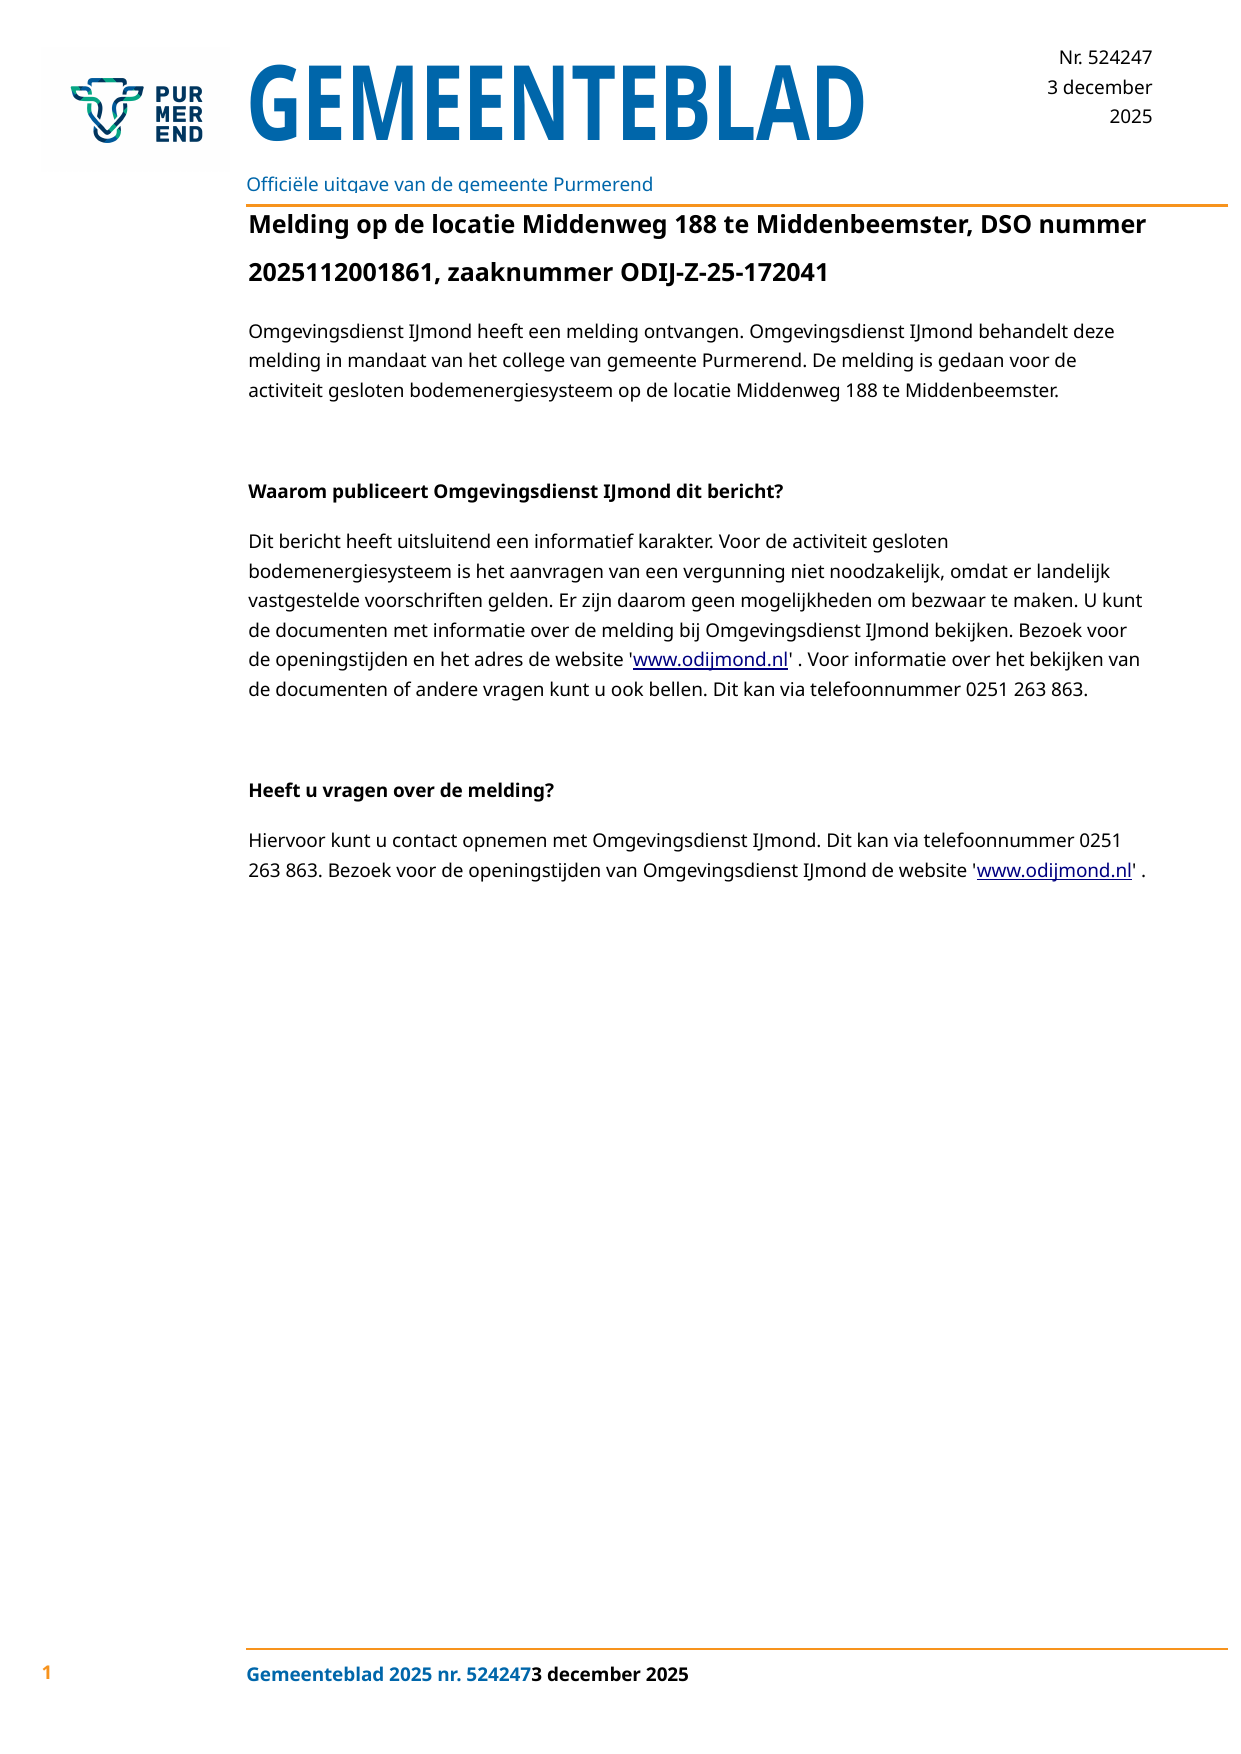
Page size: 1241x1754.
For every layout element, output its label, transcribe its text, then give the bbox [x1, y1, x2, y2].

text Melding op de locatie Middenweg 188 te Middenbeemster, DSO nummer 2025112001861, zaaknummer ODIJ-Z-25-172041 [248, 207, 1152, 288]
picture [41, 47, 231, 172]
text Hiervoor kunt u contact opnemen met Omgevingsdienst IJmond. Dit kan via telefoonnummer 0251 263 863. Bezoek voor de openingstijden van Omgevingsdienst IJmond de website 'www.odijmond.nl' . [248, 827, 1152, 883]
text Heeft u vragen over de melding? [248, 777, 1152, 803]
text Omgevingsdienst IJmond heeft een melding ontvangen. Omgevingsdienst IJmond behandelt deze melding in mandaat van het college van gemeente Purmerend. De melding is gedaan voor de activiteit gesloten bodemenergiesysteem op de locatie Middenweg 188 te Middenbeemster. [248, 318, 1152, 403]
text Dit bericht heeft uitsluitend een informatief karakter. Voor de activiteit gesloten bodemenergiesysteem is het aanvragen van een vergunning niet noodzakelijk, omdat er landelijk vastgestelde voorschriften gelden. Er zijn daarom geen mogelijkheden om bezwaar te maken. U kunt de documenten met informatie over de melding bij Omgevingsdienst IJmond bekijken. Bezoek voor de openingstijden en het adres de website 'www.odijmond.nl' . Voor informatie over het bekijken van de documenten of andere vragen kunt u ook bellen. Dit kan via telefoonnummer 0251 263 863. [248, 528, 1152, 702]
text Waarom publiceert Omgevingsdienst IJmond dit bericht? [248, 478, 1152, 504]
